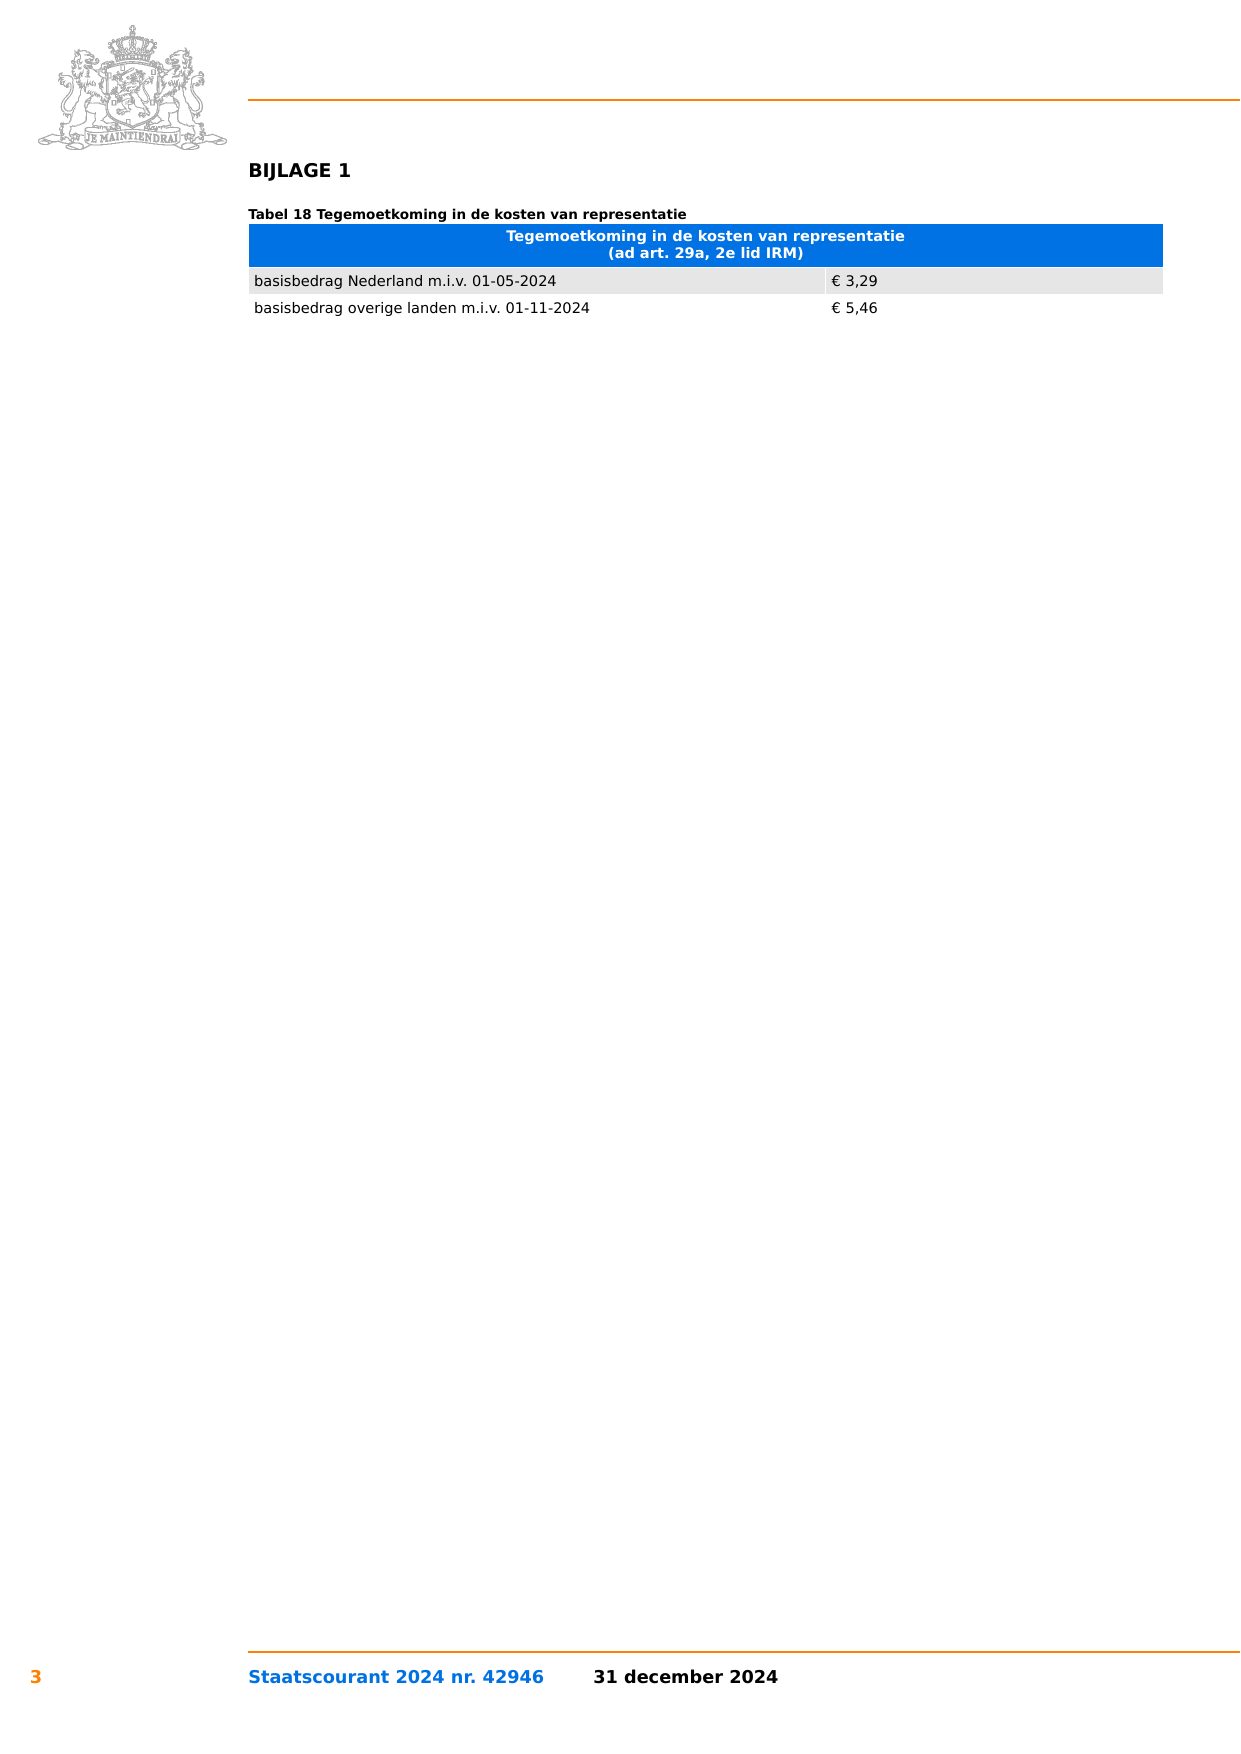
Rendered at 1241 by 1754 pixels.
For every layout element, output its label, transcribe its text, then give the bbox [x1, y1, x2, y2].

table_cell basisbedrag Nederland m.i.v. 01-05-2024 [249, 268, 825, 294]
table_cell € 5,46 [826, 295, 1163, 322]
table_cell € 3,29 [826, 268, 1163, 294]
table_header Tabel 18 Tegemoetkoming in de kosten van representatie [248, 207, 1163, 223]
picture [38, 25, 227, 150]
table_cell Tegemoetkoming in de kosten van representatie (ad art. 29a, 2e lid IRM) [249, 224, 1163, 267]
table_cell basisbedrag overige landen m.i.v. 01-11-2024 [249, 295, 825, 322]
subtitle BIJLAGE 1 [248, 160, 1163, 182]
